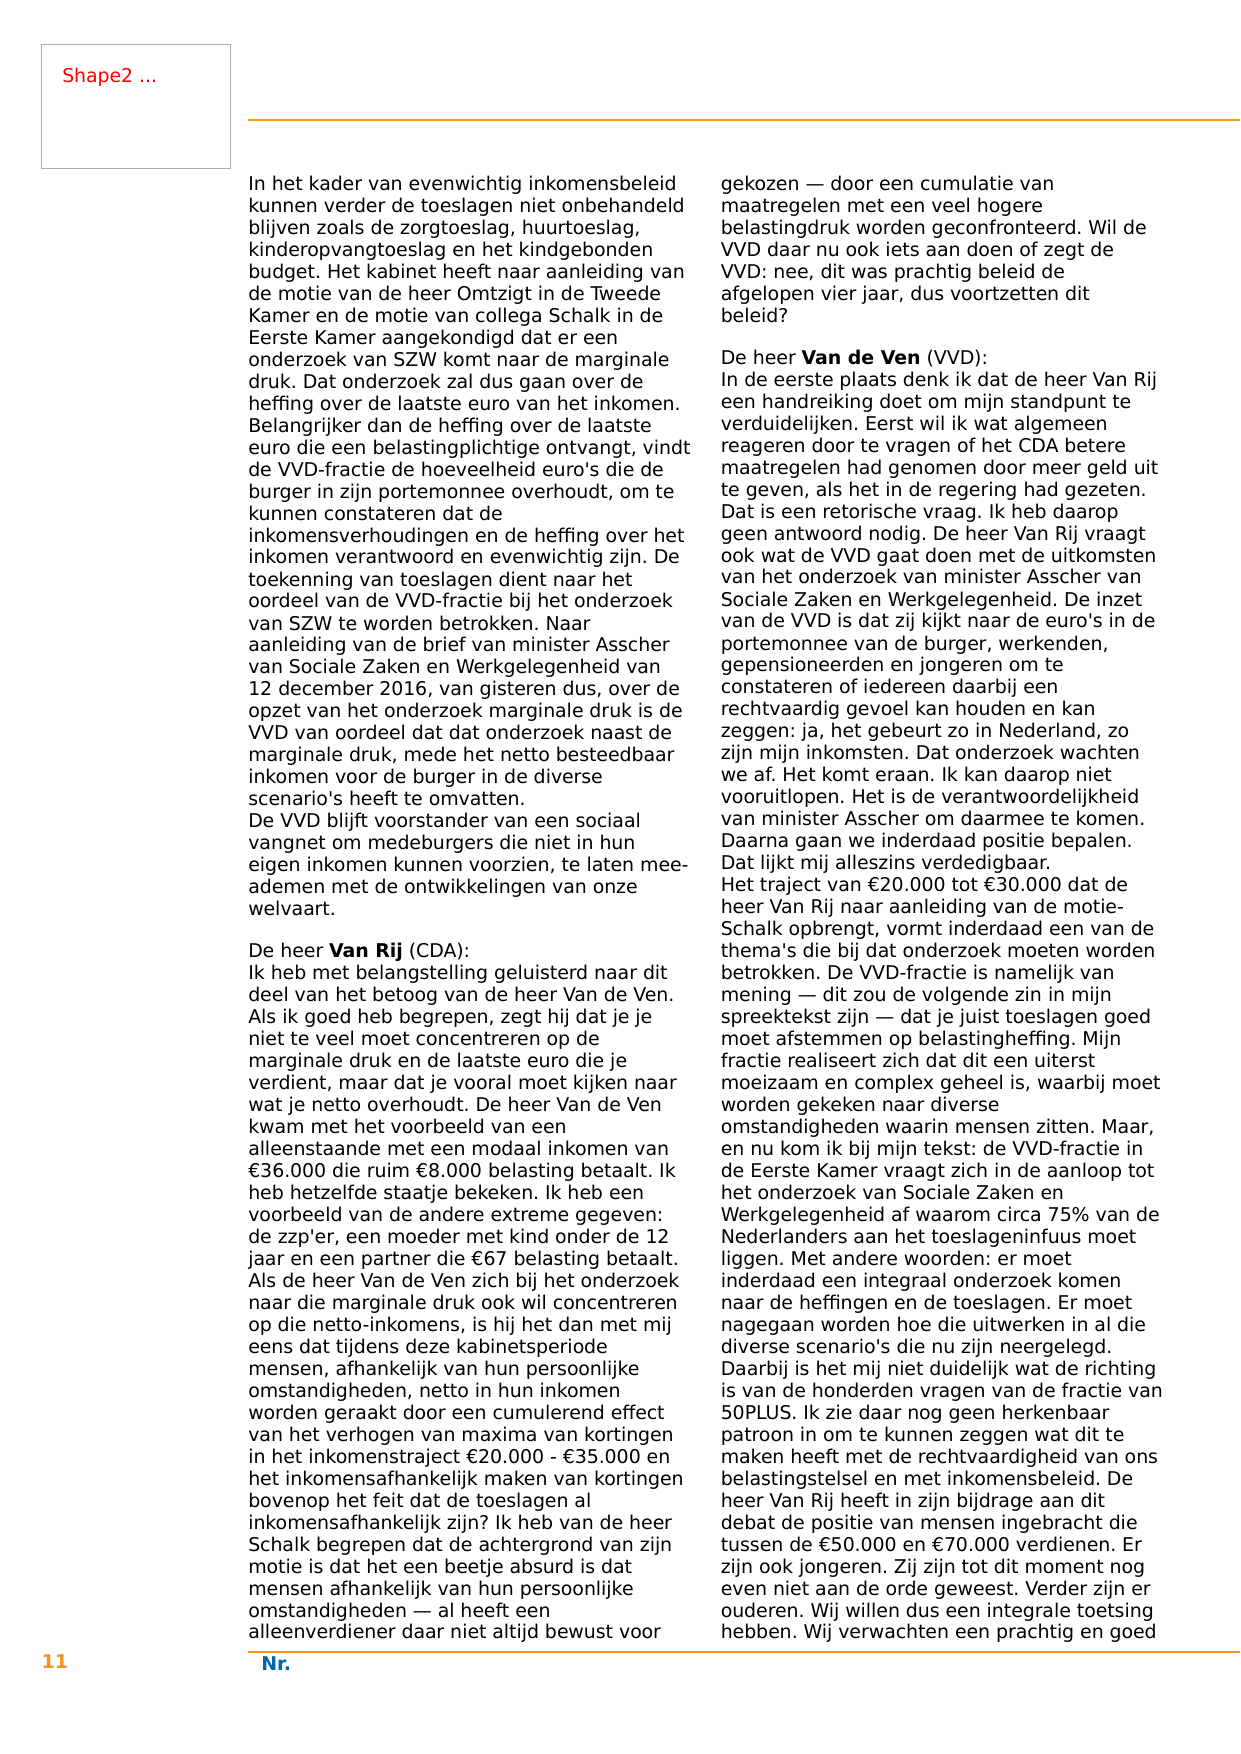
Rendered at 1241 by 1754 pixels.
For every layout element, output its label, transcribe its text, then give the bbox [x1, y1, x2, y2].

text gekozen — door een cumulatie van maatregelen met een veel hogere belastingdruk worden geconfronteerd. Wil de VVD daar nu ook iets aan doen of zegt de VVD: nee, dit was prachtig beleid de afgelopen vier jaar, dus voortzetten dit beleid? [721, 173, 1163, 327]
text De heer Van Rij (CDA): [248, 940, 691, 962]
text In de eerste plaats denk ik dat de heer Van Rij een handreiking doet om mijn standpunt te verduidelijken. Eerst wil ik wat algemeen reageren door te vragen of het CDA betere maatregelen had genomen door meer geld uit te geven, als het in de regering had gezeten. Dat is een retorische vraag. Ik heb daarop geen antwoord nodig. De heer Van Rij vraagt ook wat de VVD gaat doen met de uitkomsten van het onderzoek van minister Asscher van Sociale Zaken en Werkgelegenheid. De inzet van de VVD is dat zij kijkt naar de euro's in de portemonnee van de burger, werkenden, gepensioneerden en jongeren om te constateren of iedereen daarbij een rechtvaardig gevoel kan houden en kan zeggen: ja, het gebeurt zo in Nederland, zo zijn mijn inkomsten. Dat onderzoek wachten we af. Het komt eraan. Ik kan daarop niet vooruitlopen. Het is de verantwoordelijkheid van minister Asscher om daarmee te komen. Daarna gaan we inderdaad positie bepalen. Dat lijkt mij alleszins verdedigbaar. [721, 369, 1163, 874]
text De heer Van de Ven (VVD): [721, 347, 1163, 369]
text In het kader van evenwichtig inkomensbeleid kunnen verder de toeslagen niet onbehandeld blijven zoals de zorgtoeslag, huurtoeslag, kinderopvangtoeslag en het kindgebonden budget. Het kabinet heeft naar aanleiding van de motie van de heer Omtzigt in de Tweede Kamer en de motie van collega Schalk in de Eerste Kamer aangekondigd dat er een onderzoek van SZW komt naar de marginale druk. Dat onderzoek zal dus gaan over de heffing over de laatste euro van het inkomen. Belangrijker dan de heffing over de laatste euro die een belastingplichtige ontvangt, vindt de VVD-fractie de hoeveelheid euro's die de burger in zijn portemonnee overhoudt, om te kunnen constateren dat de inkomensverhoudingen en de heffing over het inkomen verantwoord en evenwichtig zijn. De toekenning van toeslagen dient naar het oordeel van de VVD-fractie bij het onderzoek van SZW te worden betrokken. Naar aanleiding van de brief van minister Asscher van Sociale Zaken en Werkgelegenheid van 12 december 2016, van gisteren dus, over de opzet van het onderzoek marginale druk is de VVD van oordeel dat dat onderzoek naast de marginale druk, mede het netto besteedbaar inkomen voor de burger in de diverse scenario's heeft te omvatten. [248, 173, 691, 810]
text Ik heb met belangstelling geluisterd naar dit deel van het betoog van de heer Van de Ven. Als ik goed heb begrepen, zegt hij dat je je niet te veel moet concentreren op de marginale druk en de laatste euro die je verdient, maar dat je vooral moet kijken naar wat je netto overhoudt. De heer Van de Ven kwam met het voorbeeld van een alleenstaande met een modaal inkomen van €36.000 die ruim €8.000 belasting betaalt. Ik heb hetzelfde staatje bekeken. Ik heb een voorbeeld van de andere extreme gegeven: de zzp'er, een moeder met kind onder de 12 jaar en een partner die €67 belasting betaalt. Als de heer Van de Ven zich bij het onderzoek naar die marginale druk ook wil concentreren op die netto-inkomens, is hij het dan met mij eens dat tijdens deze kabinetsperiode mensen, afhankelijk van hun persoonlijke omstandigheden, netto in hun inkomen worden geraakt door een cumulerend effect van het verhogen van maxima van kortingen in het inkomenstraject €20.000 - €35.000 en het inkomensafhankelijk maken van kortingen bovenop het feit dat de toeslagen al inkomensafhankelijk zijn? Ik heb van de heer Schalk begrepen dat de achtergrond van zijn motie is dat het een beetje absurd is dat mensen afhankelijk van hun persoonlijke omstandigheden — al heeft een alleenverdiener daar niet altijd bewust voor [248, 962, 691, 1643]
text De VVD blijft voorstander van een sociaal vangnet om medeburgers die niet in hun eigen inkomen kunnen voorzien, te laten mee-ademen met de ontwikkelingen van onze welvaart. [248, 810, 691, 920]
text Het traject van €20.000 tot €30.000 dat de heer Van Rij naar aanleiding van de motie-Schalk opbrengt, vormt inderdaad een van de thema's die bij dat onderzoek moeten worden betrokken. De VVD-fractie is namelijk van mening — dit zou de volgende zin in mijn spreektekst zijn — dat je juist toeslagen goed moet afstemmen op belastingheffing. Mijn fractie realiseert zich dat dit een uiterst moeizaam en complex geheel is, waarbij moet worden gekeken naar diverse omstandigheden waarin mensen zitten. Maar, en nu kom ik bij mijn tekst: de VVD-fractie in de Eerste Kamer vraagt zich in de aanloop tot het onderzoek van Sociale Zaken en Werkgelegenheid af waarom circa 75% van de Nederlanders aan het toeslageninfuus moet liggen. Met andere woorden: er moet inderdaad een integraal onderzoek komen naar de heffingen en de toeslagen. Er moet nagegaan worden hoe die uitwerken in al die diverse scenario's die nu zijn neergelegd. Daarbij is het mij niet duidelijk wat de richting is van de honderden vragen van de fractie van 50PLUS. Ik zie daar nog geen herkenbaar patroon in om te kunnen zeggen wat dit te maken heeft met de rechtvaardigheid van ons belastingstelsel en met inkomensbeleid. De heer Van Rij heeft in zijn bijdrage aan dit debat de positie van mensen ingebracht die tussen de €50.000 en €70.000 verdienen. Er zijn ook jongeren. Zij zijn tot dit moment nog even niet aan de orde geweest. Verder zijn er ouderen. Wij willen dus een integrale toetsing hebben. Wij verwachten een prachtig en goed [721, 874, 1163, 1643]
